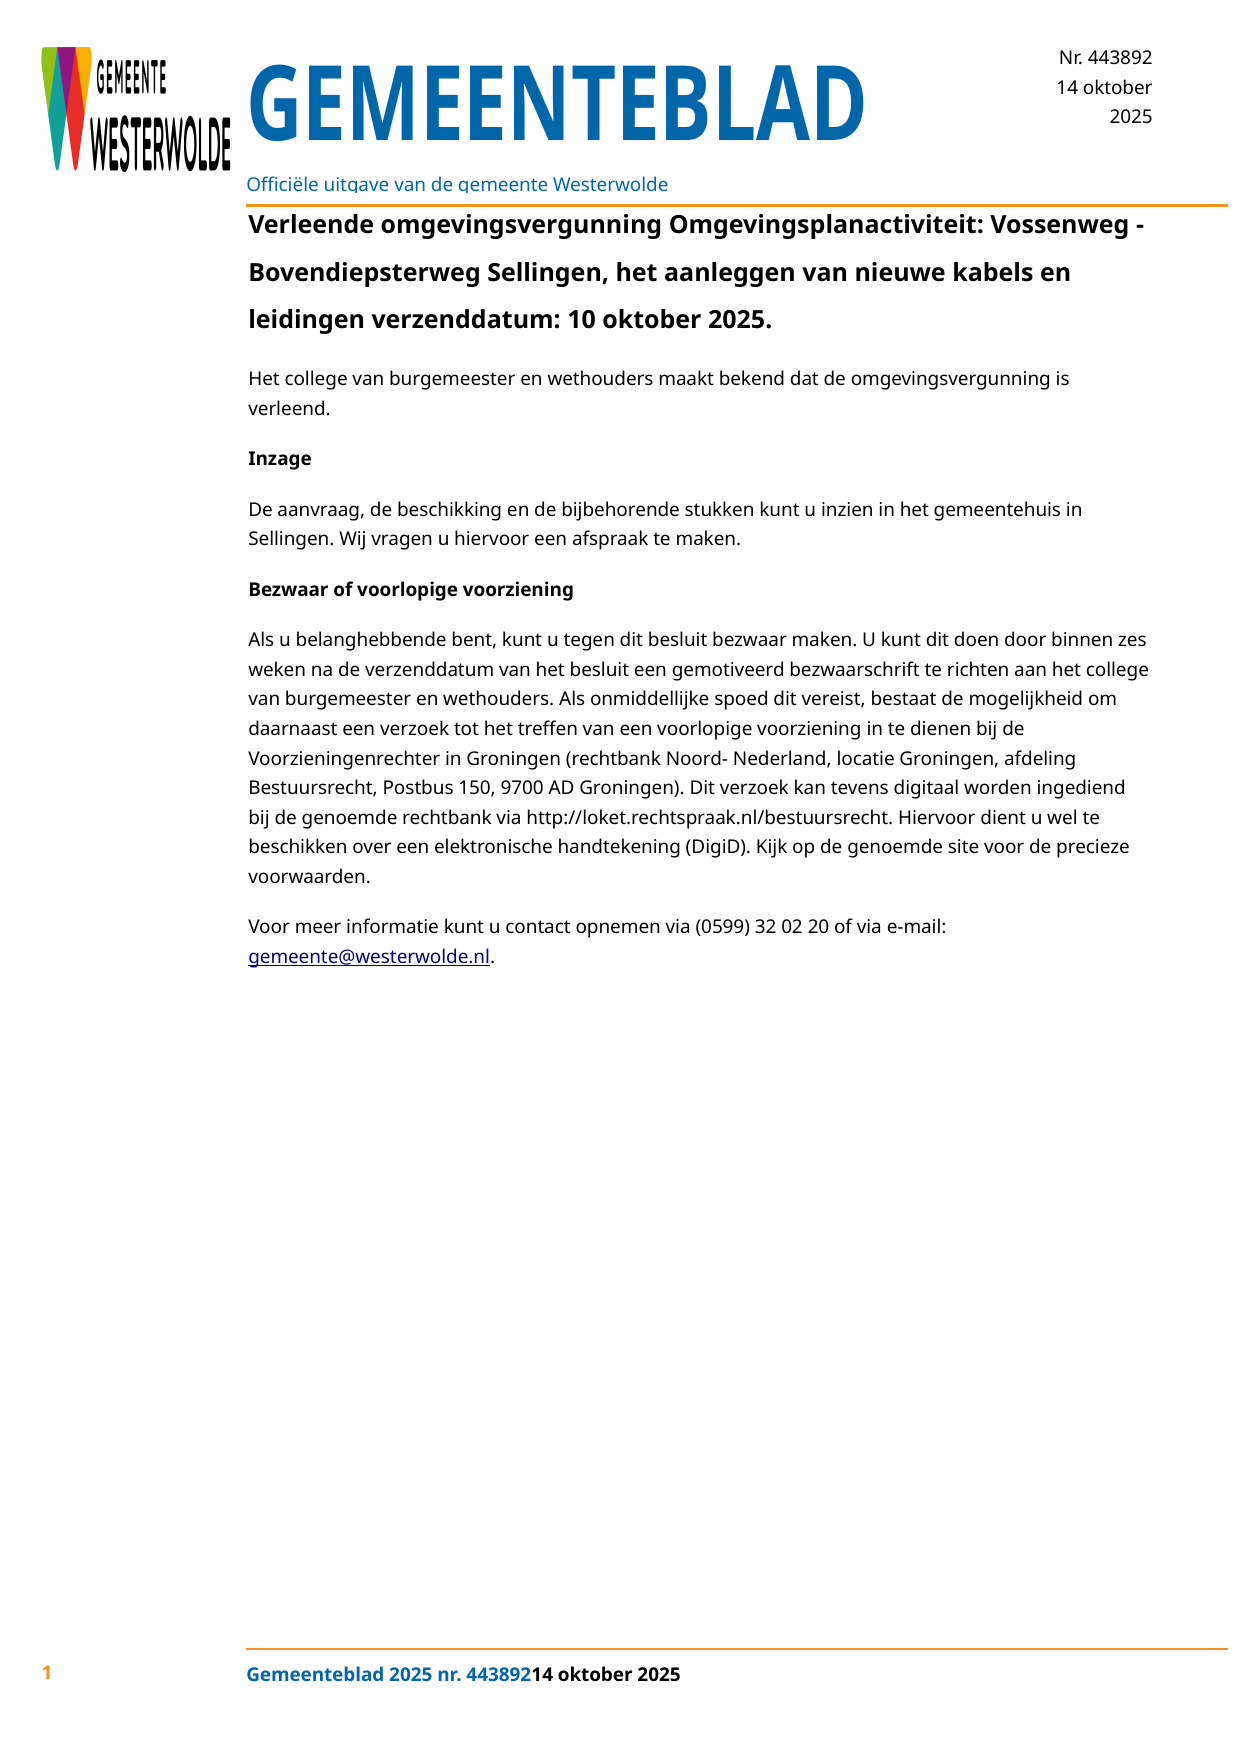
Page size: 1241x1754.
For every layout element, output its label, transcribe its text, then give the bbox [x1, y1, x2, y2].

text Voor meer informatie kunt u contact opnemen via (0599) 32 02 20 of via e-mail: gemeente@westerwolde.nl. [248, 913, 1152, 969]
text Inzage [248, 446, 1152, 471]
text Het college van burgemeester en wethouders maakt bekend dat de omgevingsvergunning is verleend. [248, 366, 1152, 421]
text De aanvraag, de beschikking en de bijbehorende stukken kunt u inzien in het gemeentehuis in Sellingen. Wij vragen u hiervoor een afspraak te maken. [248, 496, 1152, 551]
text Als u belanghebbende bent, kunt u tegen dit besluit bezwaar maken. U kunt dit doen door binnen zes weken na de verzenddatum van het besluit een gemotiveerd bezwaarschrift te richten aan het college van burgemeester en wethouders. Als onmiddellijke spoed dit vereist, bestaat de mogelijkheid om daarnaast een verzoek tot het treffen van een voorlopige voorziening in te dienen bij de Voorzieningenrechter in Groningen (rechtbank Noord- Nederland, locatie Groningen, afdeling Bestuursrecht, Postbus 150, 9700 AD Groningen). Dit verzoek kan tevens digitaal worden ingediend bij de genoemde rechtbank via http://loket.rechtspraak.nl/bestuursrecht. Hiervoor dient u wel te beschikken over een elektronische handtekening (DigiD). Kijk op de genoemde site voor de precieze voorwaarden. [248, 626, 1152, 889]
text Verleende omgevingsvergunning Omgevingsplanactiviteit: Vossenweg - Bovendiepsterweg Sellingen, het aanleggen van nieuwe kabels en leidingen verzenddatum: 10 oktober 2025. [248, 207, 1152, 336]
text Bezwaar of voorlopige voorziening [248, 576, 1152, 602]
picture [41, 47, 231, 172]
